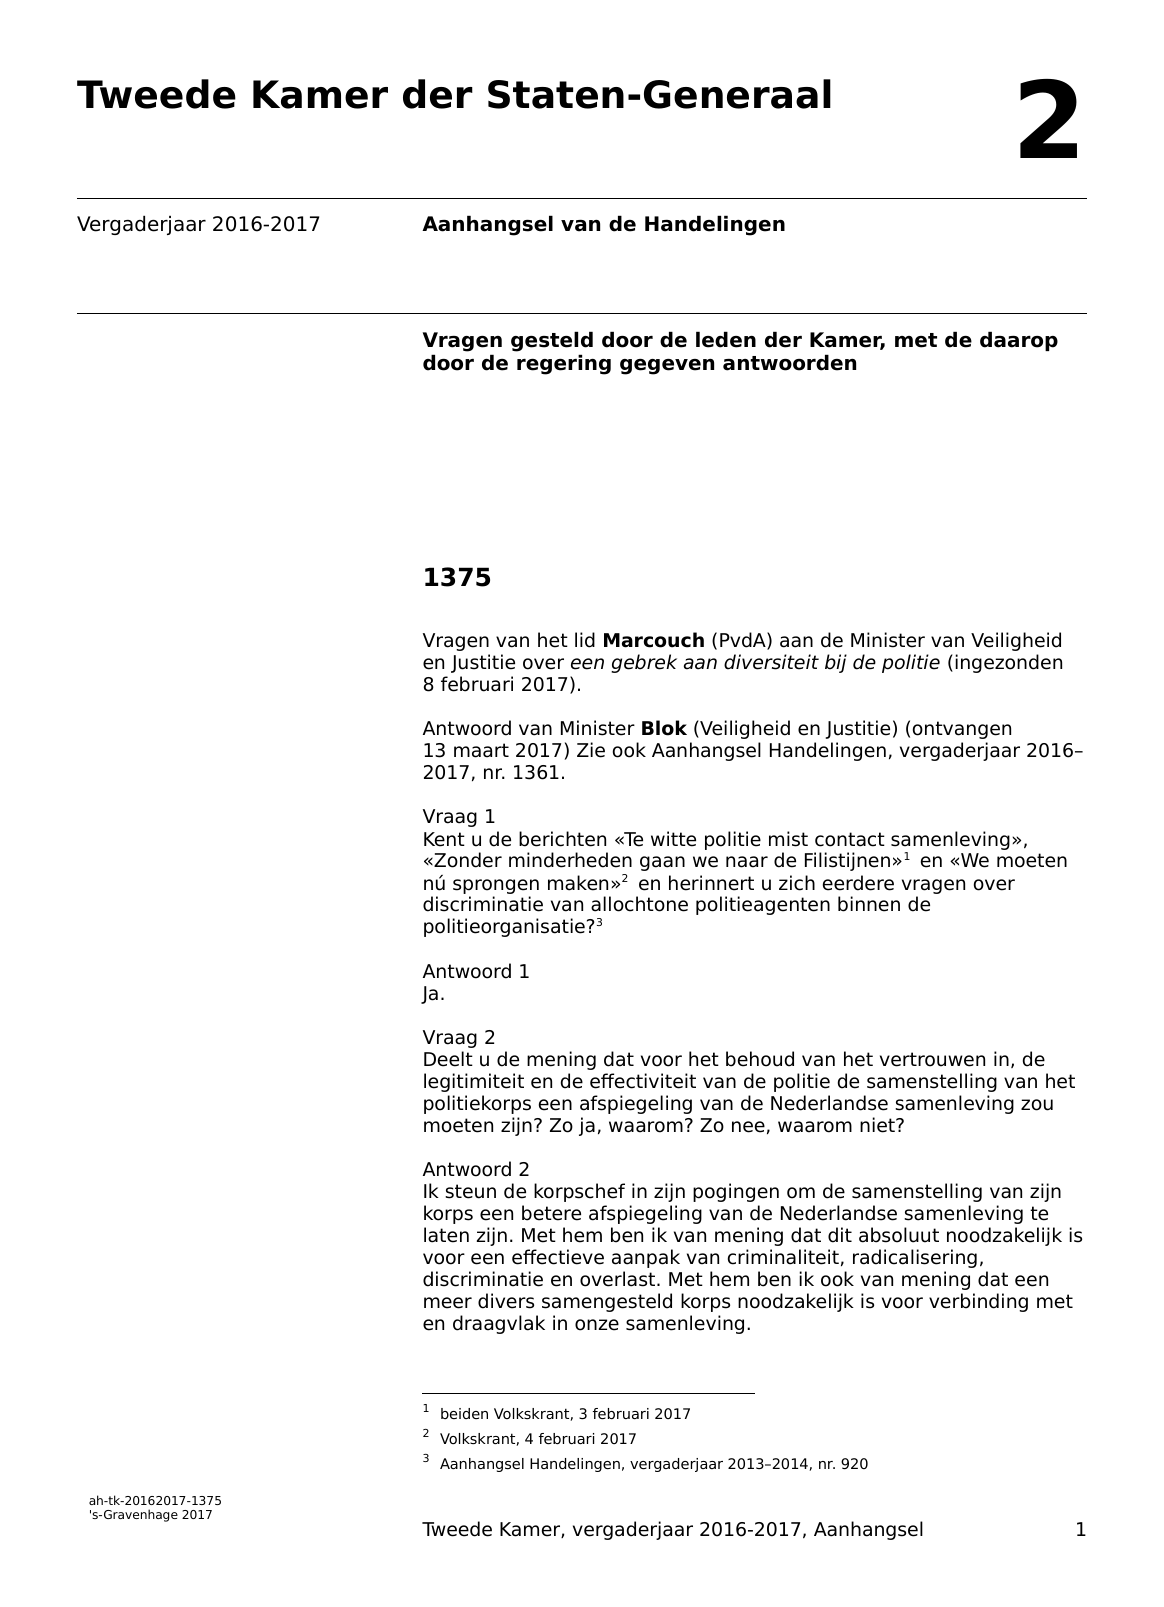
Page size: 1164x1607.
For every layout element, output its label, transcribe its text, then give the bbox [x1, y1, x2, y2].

text Aanhangsel Handelingen, vergaderjaar 2013–2014, nr. 920 [422, 1452, 1087, 1474]
text 1375 [422, 563, 1087, 592]
table_header Tweede Kamer der Staten-Generaal [77, 59, 886, 198]
text Antwoord 2 [422, 1159, 1087, 1181]
table_cell Aanhangsel van de Handelingen [422, 199, 1087, 313]
text 's-Gravenhage 2017 [88, 1508, 323, 1522]
text Volkskrant, 4 februari 2017 [422, 1427, 1087, 1449]
text Antwoord 1 [422, 961, 1087, 982]
text ah-tk-20162017-1375 [88, 1494, 323, 1508]
text Antwoord van Minister Blok (Veiligheid en Justitie) (ontvangen 13 maart 2017) Zie ook Aanhangsel Handelingen, vergaderjaar 2016–2017, nr. 1361. [422, 718, 1087, 784]
table_cell [77, 314, 422, 375]
text Vraag 1 [422, 806, 1087, 828]
text Kent u de berichten «Te witte politie mist contact samenleving», «Zonder minderheden gaan we naar de Filistijnen» en «We moeten nú sprongen maken» en herinnert u zich eerdere vragen over discriminatie van allochtone politieagenten binnen de politieorganisatie? [422, 828, 1087, 938]
table_header 2 [886, 59, 1087, 198]
text Deelt u de mening dat voor het behoud van het vertrouwen in, de legitimiteit en de effectiviteit van de politie de samenstelling van het politiekorps een afspiegeling van de Nederlandse samenleving zou moeten zijn? Zo ja, waarom? Zo nee, waarom niet? [422, 1049, 1087, 1137]
text Vragen van het lid Marcouch (PvdA) aan de Minister van Veiligheid en Justitie over een gebrek aan diversiteit bij de politie (ingezonden 8 februari 2017). [422, 630, 1087, 696]
text Vraag 2 [422, 1027, 1087, 1049]
text Ik steun de korpschef in zijn pogingen om de samenstelling van zijn korps een betere afspiegeling van de Nederlandse samenleving te laten zijn. Met hem ben ik van mening dat dit absoluut noodzakelijk is voor een effectieve aanpak van criminaliteit, radicalisering, discriminatie en overlast. Met hem ben ik ook van mening dat een meer divers samengesteld korps noodzakelijk is voor verbinding met en draagvlak in onze samenleving. [422, 1181, 1087, 1334]
table_cell Vragen gesteld door de leden der Kamer, met de daarop door de regering gegeven antwoorden [422, 314, 1087, 375]
table_cell Vergaderjaar 2016-2017 [77, 199, 422, 313]
text beiden Volkskrant, 3 februari 2017 [422, 1402, 1087, 1424]
text Ja. [422, 982, 1087, 1004]
